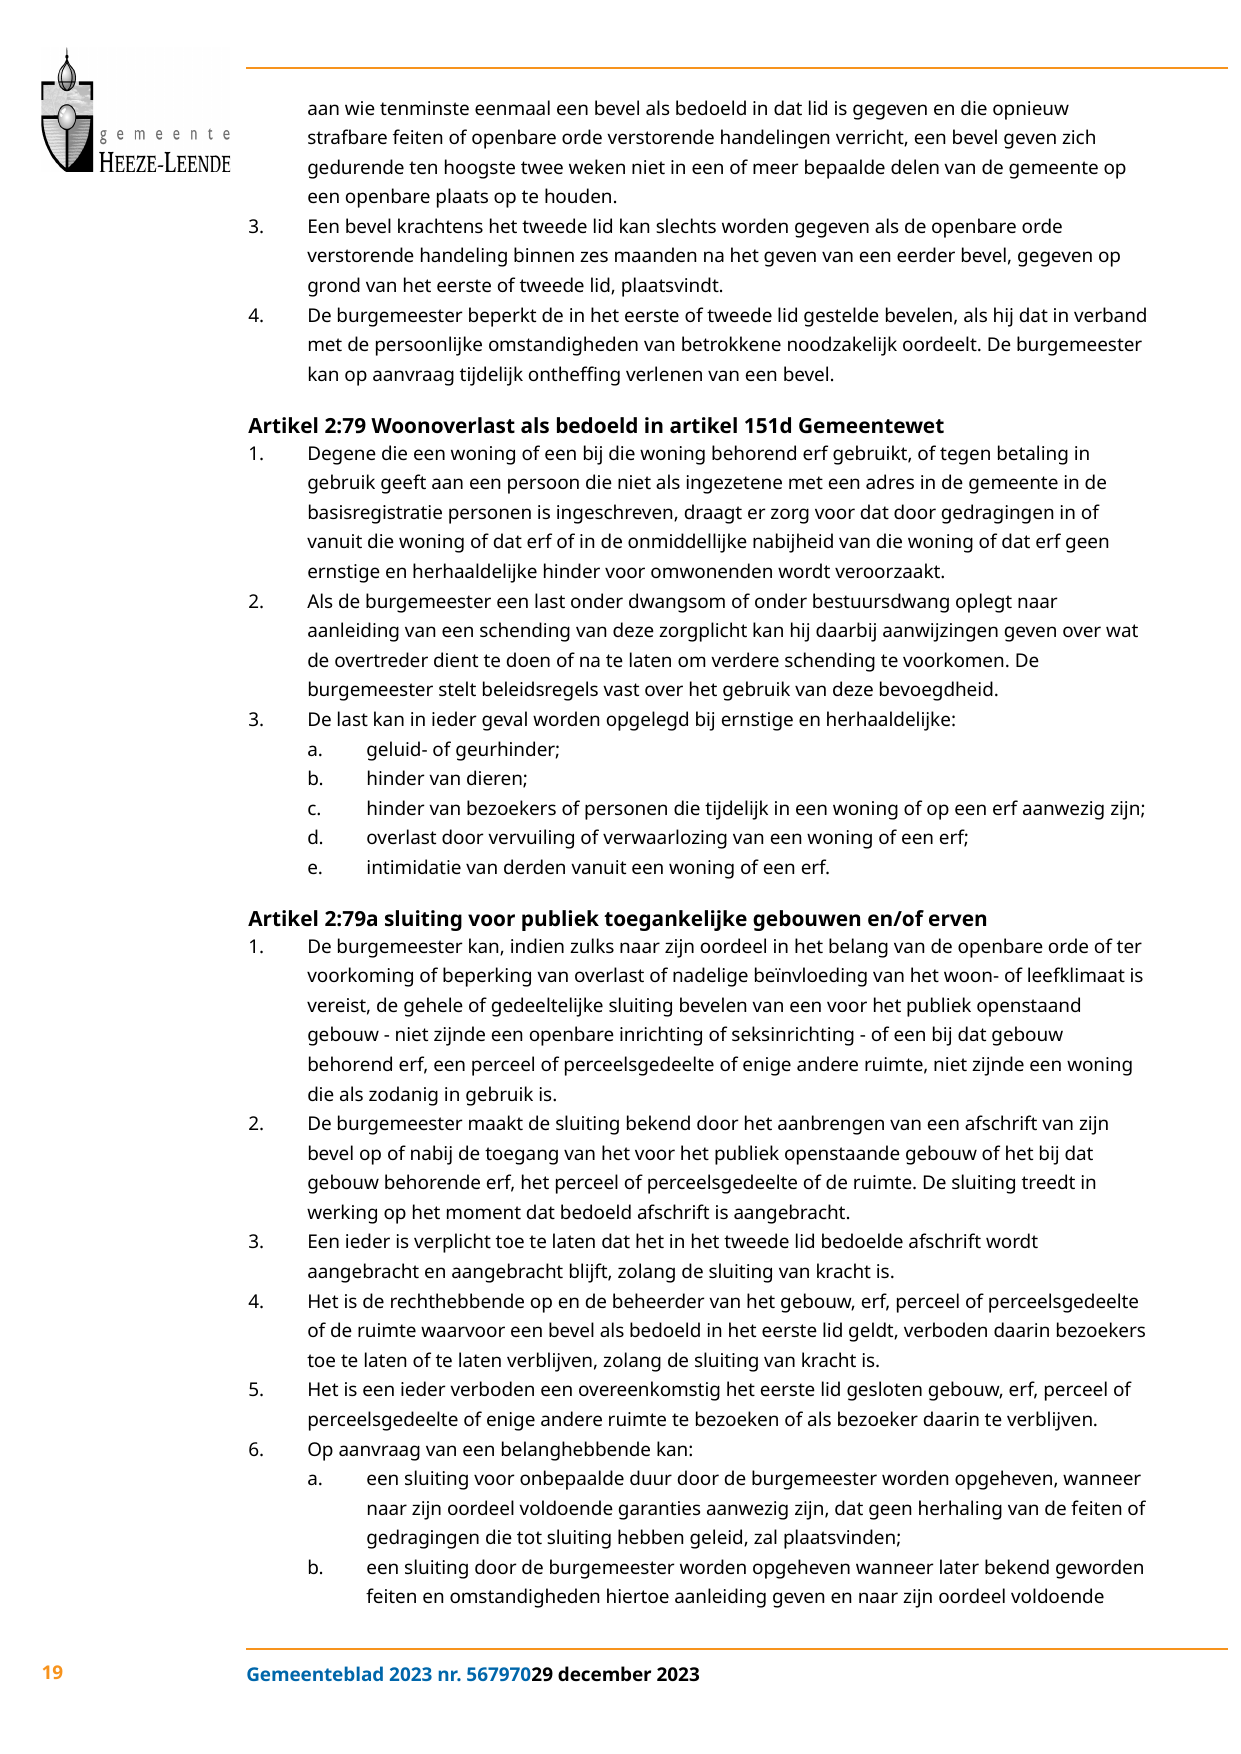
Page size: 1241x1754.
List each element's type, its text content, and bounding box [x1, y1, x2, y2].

list De burgemeester kan, indien zulks naar zijn oordeel in het belang van de openbare orde of ter voorkoming of beperking van overlast of nadelige beïnvloeding van het woon- of leefklimaat is vereist, de gehele of gedeeltelijke sluiting bevelen van een voor het publiek openstaand gebouw - niet zijnde een openbare inrichting of seksinrichting - of een bij dat gebouw behorend erf, een perceel of perceelsgedeelte of enige andere ruimte, niet zijnde een woning die als zodanig in gebruik is. [248, 933, 1152, 1107]
list hinder van dieren; [307, 765, 1152, 791]
list Als de burgemeester een last onder dwangsom of onder bestuursdwang oplegt naar aanleiding van een schending van deze zorgplicht kan hij daarbij aanwijzingen geven over wat de overtreder dient te doen of na te laten om verdere schending te voorkomen. De burgemeester stelt beleidsregels vast over het gebruik van deze bevoegdheid. [248, 588, 1152, 702]
list een sluiting voor onbepaalde duur door de burgemeester worden opgeheven, wanneer naar zijn oordeel voldoende garanties aanwezig zijn, dat geen herhaling van de feiten of gedragingen die tot sluiting hebben geleid, zal plaatsvinden; [307, 1465, 1152, 1550]
list hinder van bezoekers of personen die tijdelijk in een woning of op een erf aanwezig zijn; [307, 795, 1152, 821]
list Het is een ieder verboden een overeenkomstig het eerste lid gesloten gebouw, erf, perceel of perceelsgedeelte of enige andere ruimte te bezoeken of als bezoeker daarin te verblijven. [248, 1377, 1152, 1432]
picture [41, 47, 231, 172]
list De burgemeester beperkt de in het eerste of tweede lid gestelde bevelen, als hij dat in verband met de persoonlijke omstandigheden van betrokkene noodzakelijk oordeelt. De burgemeester kan op aanvraag tijdelijk ontheffing verlenen van een bevel. [248, 302, 1152, 387]
list Op aanvraag van een belanghebbende kan: [248, 1436, 1152, 1462]
text Artikel 2:79a sluiting voor publiek toegankelijke gebouwen en/of erven [248, 904, 1152, 933]
list De burgemeester maakt de sluiting bekend door het aanbrengen van een afschrift van zijn bevel op of nabij de toegang van het voor het publiek openstaande gebouw of het bij dat gebouw behorende erf, het perceel of perceelsgedeelte of de ruimte. De sluiting treedt in werking op het moment dat bedoeld afschrift is aangebracht. [248, 1110, 1152, 1225]
list een sluiting door de burgemeester worden opgeheven wanneer later bekend geworden feiten en omstandigheden hiertoe aanleiding geven en naar zijn oordeel voldoende [307, 1554, 1152, 1609]
list intimidatie van derden vanuit een woning of een erf. [307, 854, 1152, 880]
list Degene die een woning of een bij die woning behorend erf gebruikt, of tegen betaling in gebruik geeft aan een persoon die niet als ingezetene met een adres in de gemeente in de basisregistratie personen is ingeschreven, draagt er zorg voor dat door gedragingen in of vanuit die woning of dat erf of in de onmiddellijke nabijheid van die woning of dat erf geen ernstige en herhaaldelijke hinder voor omwonenden wordt veroorzaakt. [248, 440, 1152, 584]
list geluid- of geurhinder; [307, 736, 1152, 761]
list aan wie tenminste eenmaal een bevel als bedoeld in dat lid is gegeven en die opnieuw strafbare feiten of openbare orde verstorende handelingen verricht, een bevel geven zich gedurende ten hoogste twee weken niet in een of meer bepaalde delen van de gemeente op een openbare plaats op te houden. [248, 95, 1152, 209]
list De last kan in ieder geval worden opgelegd bij ernstige en herhaaldelijke: [248, 706, 1152, 732]
list Een bevel krachtens het tweede lid kan slechts worden gegeven als de openbare orde verstorende handeling binnen zes maanden na het geven van een eerder bevel, gegeven op grond van het eerste of tweede lid, plaatsvindt. [248, 213, 1152, 298]
list overlast door vervuiling of verwaarlozing van een woning of een erf; [307, 824, 1152, 850]
list Een ieder is verplicht toe te laten dat het in het tweede lid bedoelde afschrift wordt aangebracht en aangebracht blijft, zolang de sluiting van kracht is. [248, 1229, 1152, 1284]
list Het is de rechthebbende op en de beheerder van het gebouw, erf, perceel of perceelsgedeelte of de ruimte waarvoor een bevel als bedoeld in het eerste lid geldt, verboden daarin bezoekers toe te laten of te laten verblijven, zolang de sluiting van kracht is. [248, 1288, 1152, 1373]
text Artikel 2:79 Woonoverlast als bedoeld in artikel 151d Gemeentewet [248, 411, 1152, 440]
